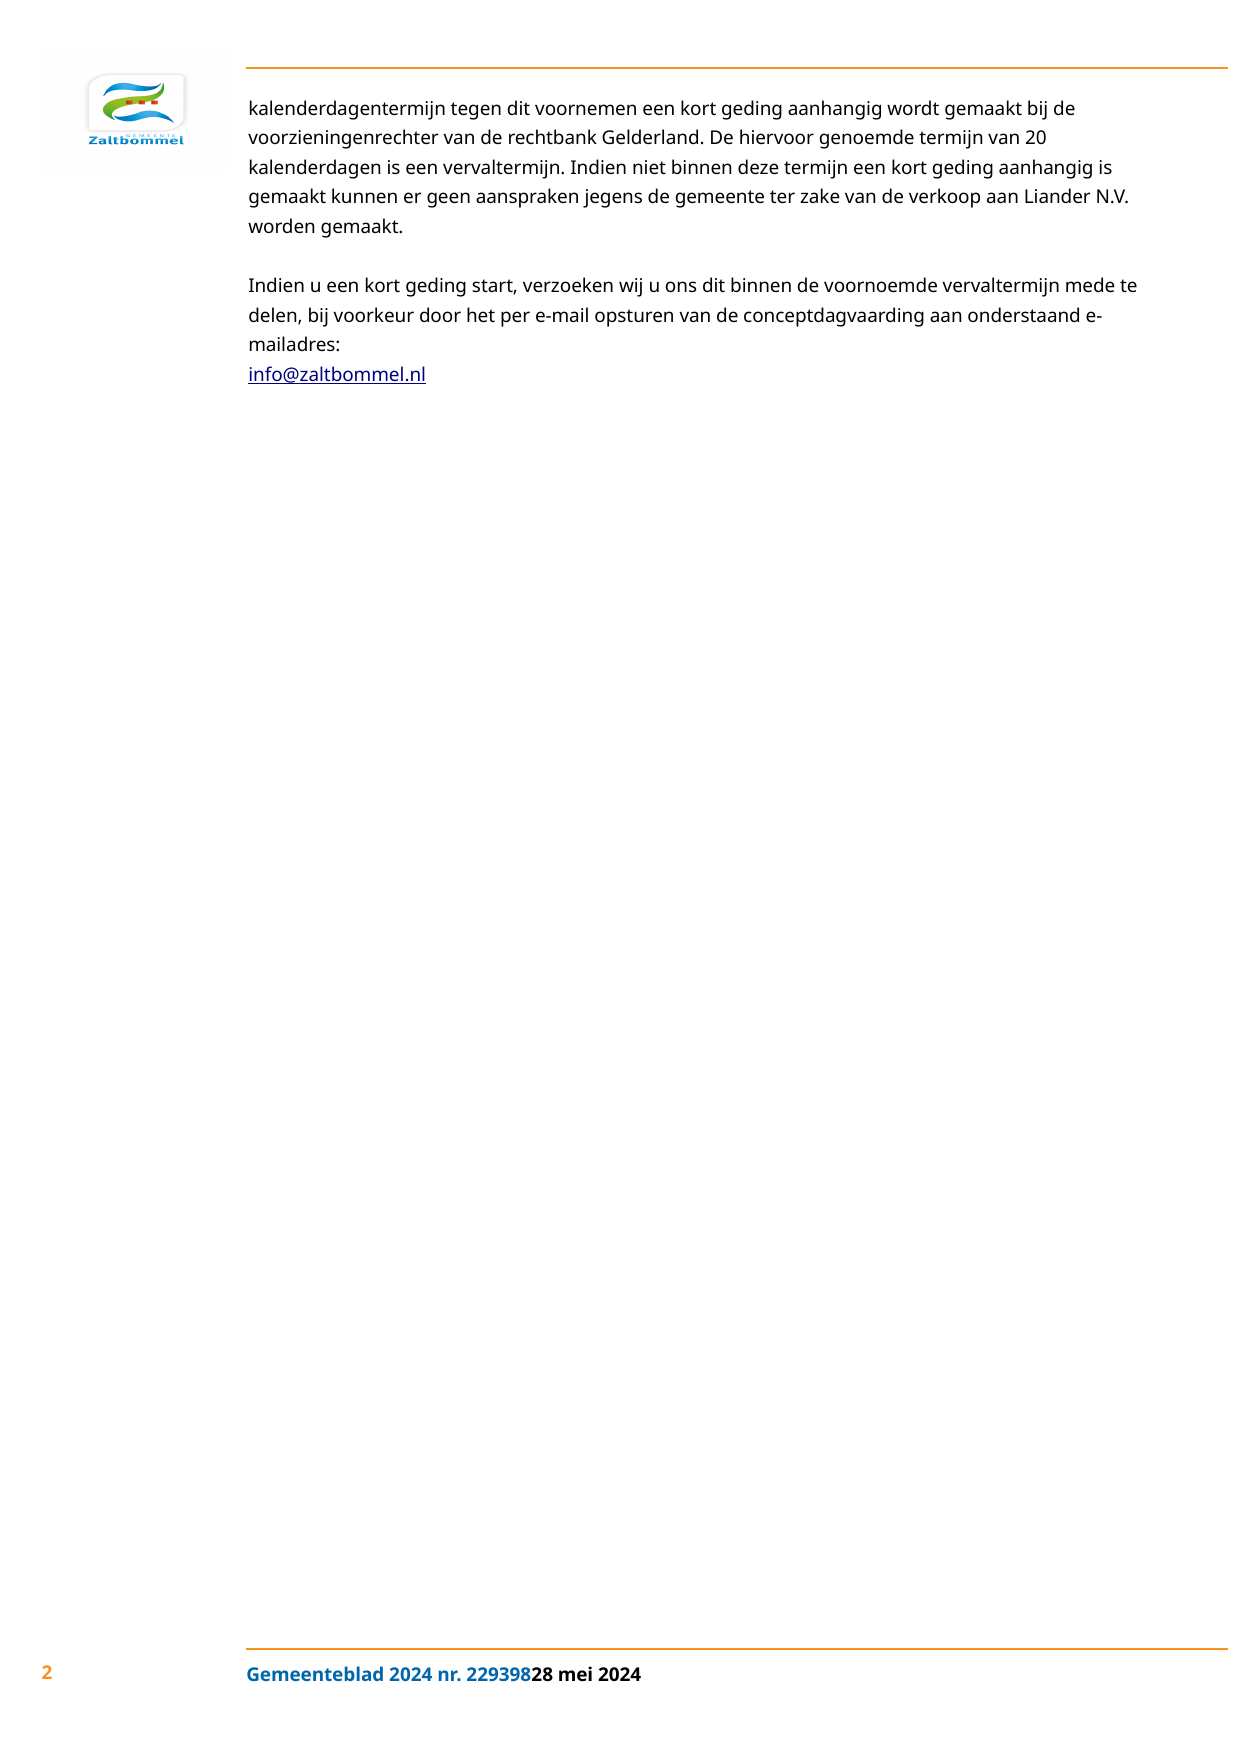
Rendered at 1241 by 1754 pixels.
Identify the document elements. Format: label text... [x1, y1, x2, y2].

text info@zaltbommel.nl [248, 361, 1152, 387]
text Indien u een kort geding start, verzoeken wij u ons dit binnen de voornoemde vervaltermijn mede te delen, bij voorkeur door het per e-mail opsturen van de conceptdagvaarding aan onderstaand e-mailadres: [248, 272, 1152, 357]
picture [41, 47, 231, 172]
text kalenderdagentermijn tegen dit voornemen een kort geding aanhangig wordt gemaakt bij de voorzieningenrechter van de rechtbank Gelderland. De hiervoor genoemde termijn van 20 kalenderdagen is een vervaltermijn. Indien niet binnen deze termijn een kort geding aanhangig is gemaakt kunnen er geen aanspraken jegens de gemeente ter zake van de verkoop aan Liander N.V. worden gemaakt. [248, 95, 1152, 239]
